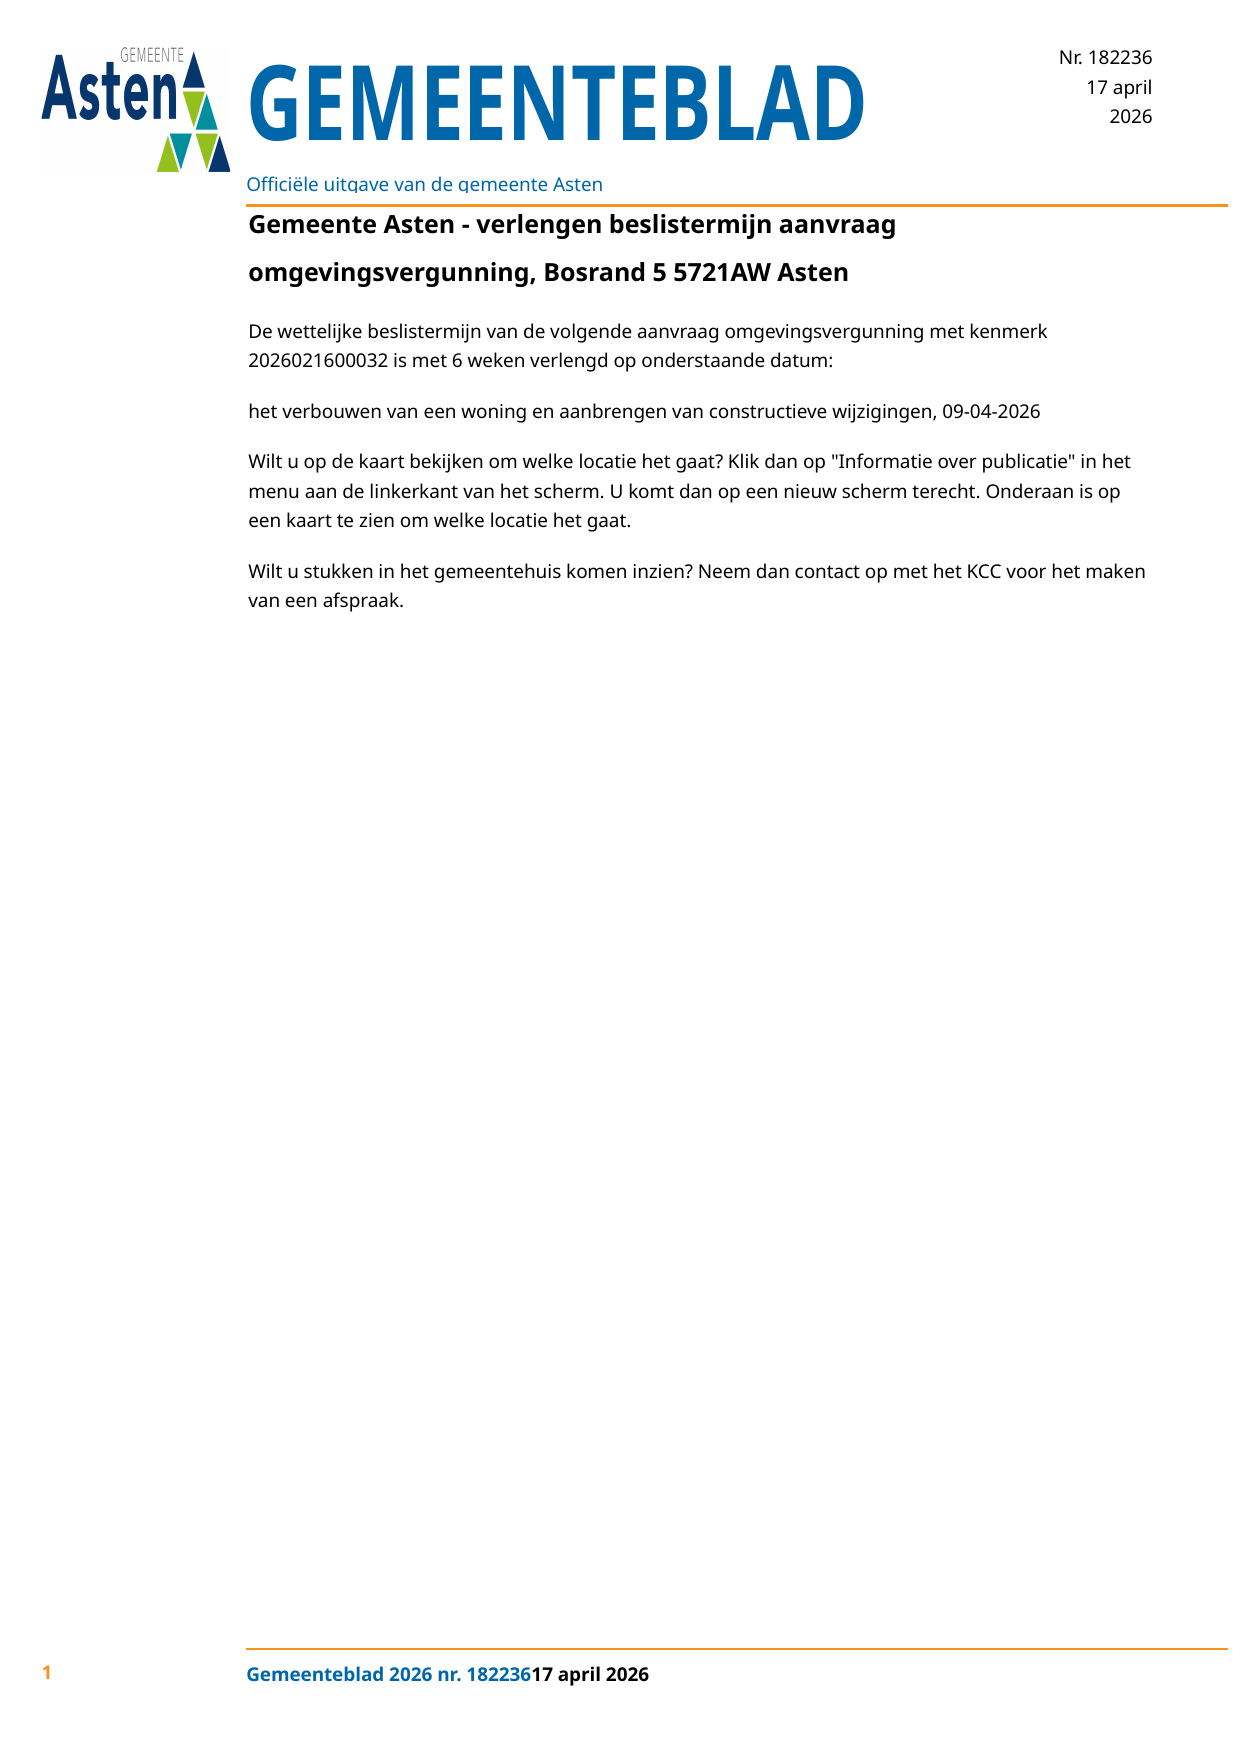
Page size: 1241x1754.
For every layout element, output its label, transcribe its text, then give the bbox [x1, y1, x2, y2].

text Gemeente Asten - verlengen beslistermijn aanvraag omgevingsvergunning, Bosrand 5 5721AW Asten [248, 207, 1152, 288]
picture [41, 47, 231, 172]
text Wilt u stukken in het gemeentehuis komen inzien? Neem dan contact op met het KCC voor het maken van een afspraak. [248, 558, 1152, 613]
text het verbouwen van een woning en aanbrengen van constructieve wijzigingen, 09-04-2026 [248, 398, 1152, 424]
text De wettelijke beslistermijn van de volgende aanvraag omgevingsvergunning met kenmerk 2026021600032 is met 6 weken verlengd op onderstaande datum: [248, 318, 1152, 373]
text Wilt u op de kaart bekijken om welke locatie het gaat? Klik dan op "Informatie over publicatie" in het menu aan de linkerkant van het scherm. U komt dan op een nieuw scherm terecht. Onderaan is op een kaart te zien om welke locatie het gaat. [248, 448, 1152, 533]
